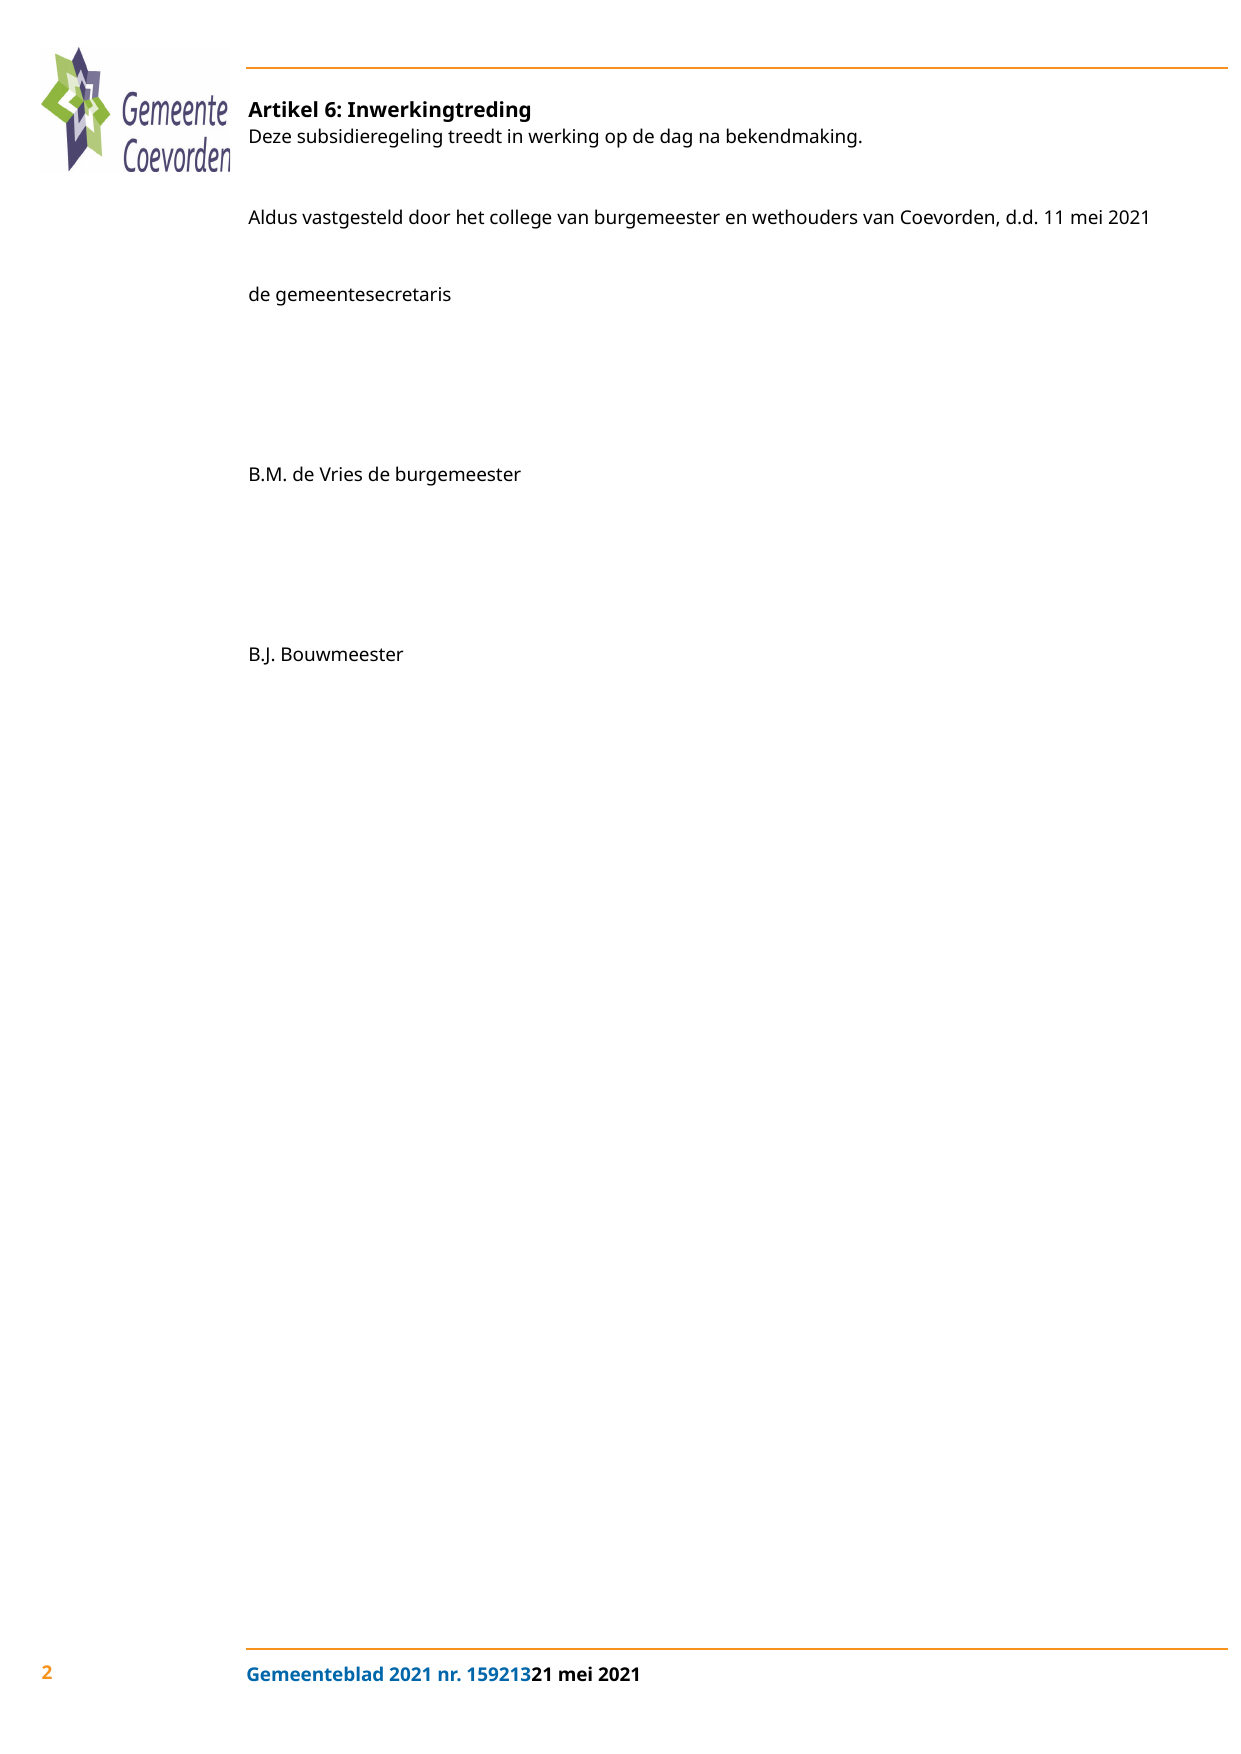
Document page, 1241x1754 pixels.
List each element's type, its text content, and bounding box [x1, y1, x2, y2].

text B.M. de Vries de burgemeester [248, 462, 1152, 487]
text Deze subsidieregeling treedt in werking op de dag na bekendmaking. [248, 123, 1152, 149]
text de gemeentesecretaris [248, 281, 1152, 307]
text B.J. Bouwmeester [248, 642, 1152, 667]
text Artikel 6: Inwerkingtreding [248, 95, 1152, 123]
picture [41, 47, 231, 172]
text Aldus vastgesteld door het college van burgemeester en wethouders van Coevorden, d.d. 11 mei 2021 [248, 204, 1152, 230]
